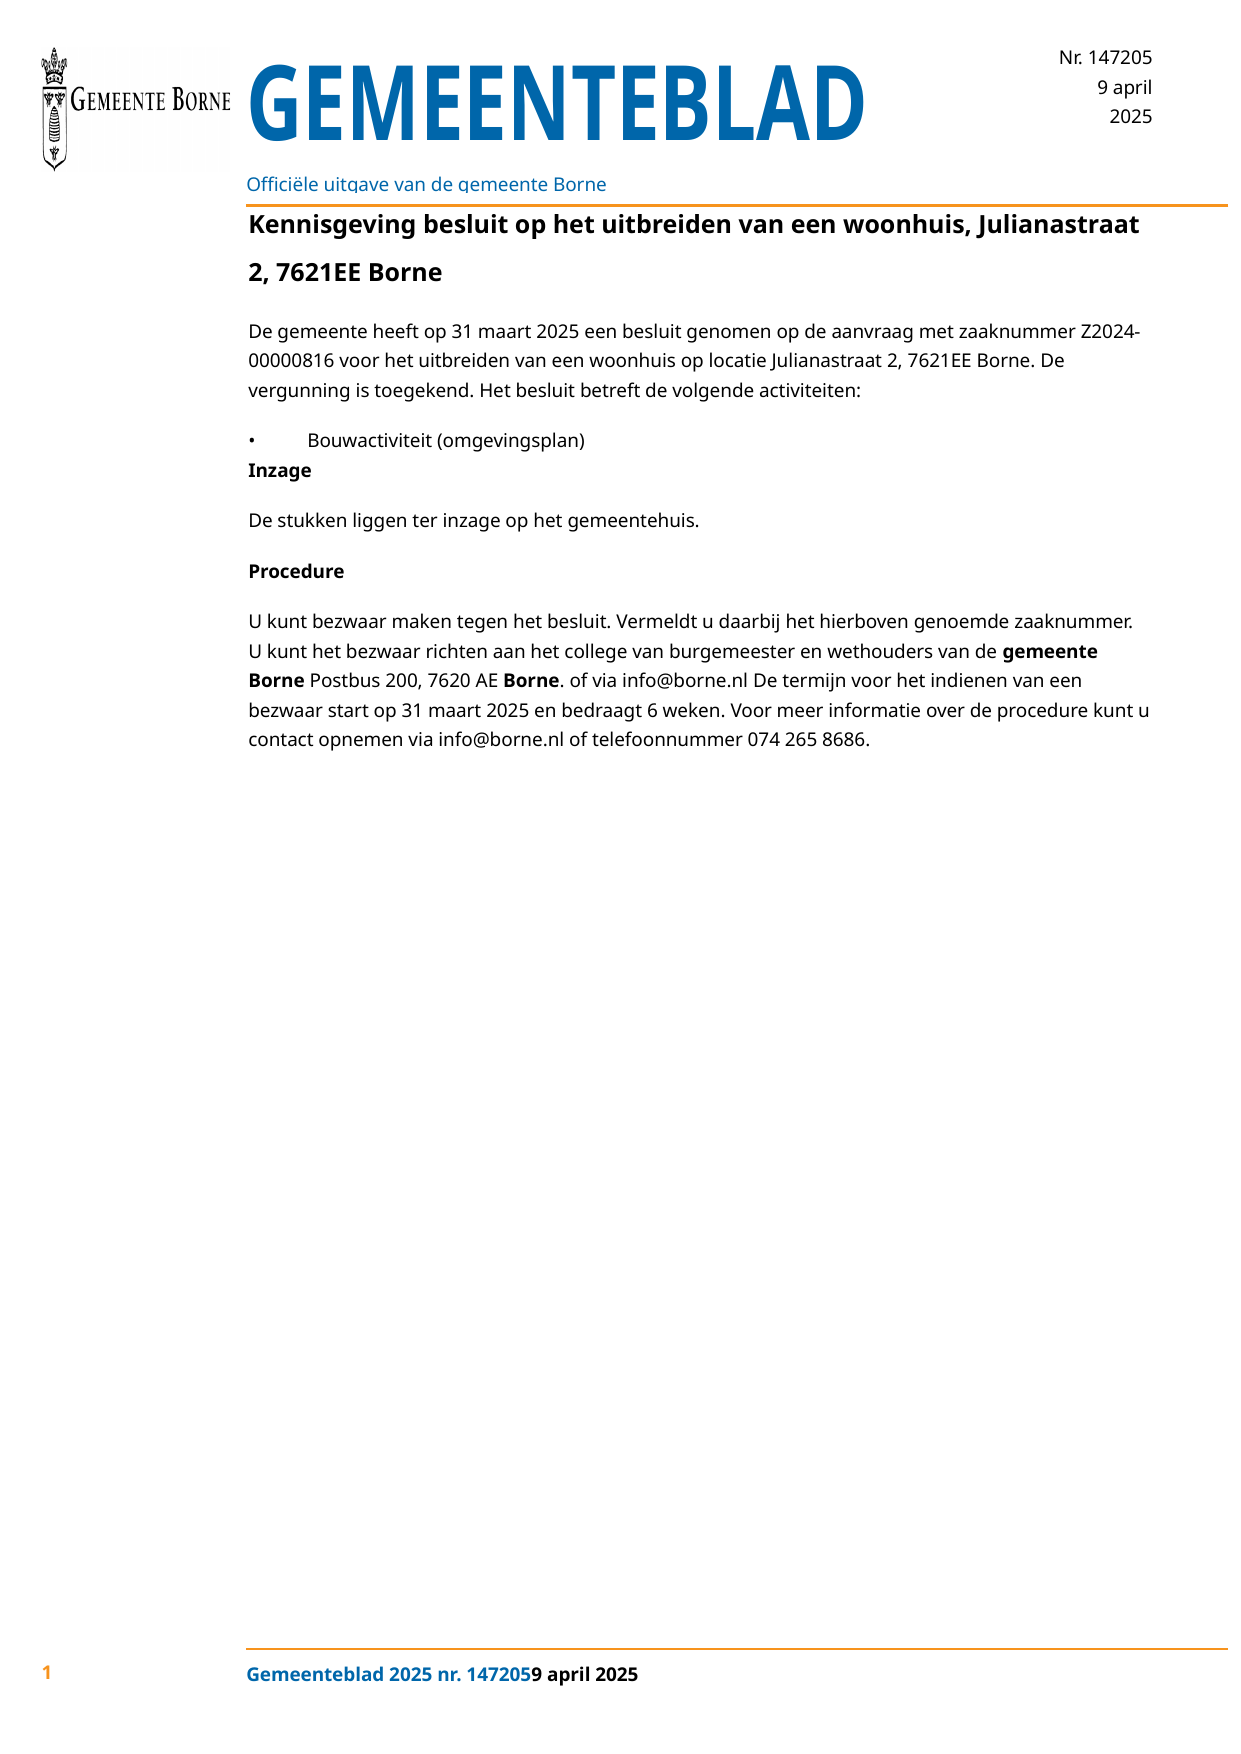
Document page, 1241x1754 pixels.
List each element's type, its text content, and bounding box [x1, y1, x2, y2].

text U kunt bezwaar maken tegen het besluit. Vermeldt u daarbij het hierboven genoemde zaaknummer. U kunt het bezwaar richten aan het college van burgemeester en wethouders van de gemeente Borne Postbus 200, 7620 AE Borne. of via info@borne.nl De termijn voor het indienen van een bezwaar start op 31 maart 2025 en bedraagt 6 weken. Voor meer informatie over de procedure kunt u contact opnemen via info@borne.nl of telefoonnummer 074 265 8686. [248, 608, 1152, 752]
list Bouwactiviteit (omgevingsplan) [248, 427, 1152, 453]
picture [41, 47, 231, 172]
text Kennisgeving besluit op het uitbreiden van een woonhuis, Julianastraat 2, 7621EE Borne [248, 207, 1152, 288]
text Procedure [248, 558, 1152, 584]
text De stukken liggen ter inzage op het gemeentehuis. [248, 507, 1152, 533]
text Inzage [248, 457, 1152, 483]
text De gemeente heeft op 31 maart 2025 een besluit genomen op de aanvraag met zaaknummer Z2024-00000816 voor het uitbreiden van een woonhuis op locatie Julianastraat 2, 7621EE Borne. De vergunning is toegekend. Het besluit betreft de volgende activiteiten: [248, 318, 1152, 403]
